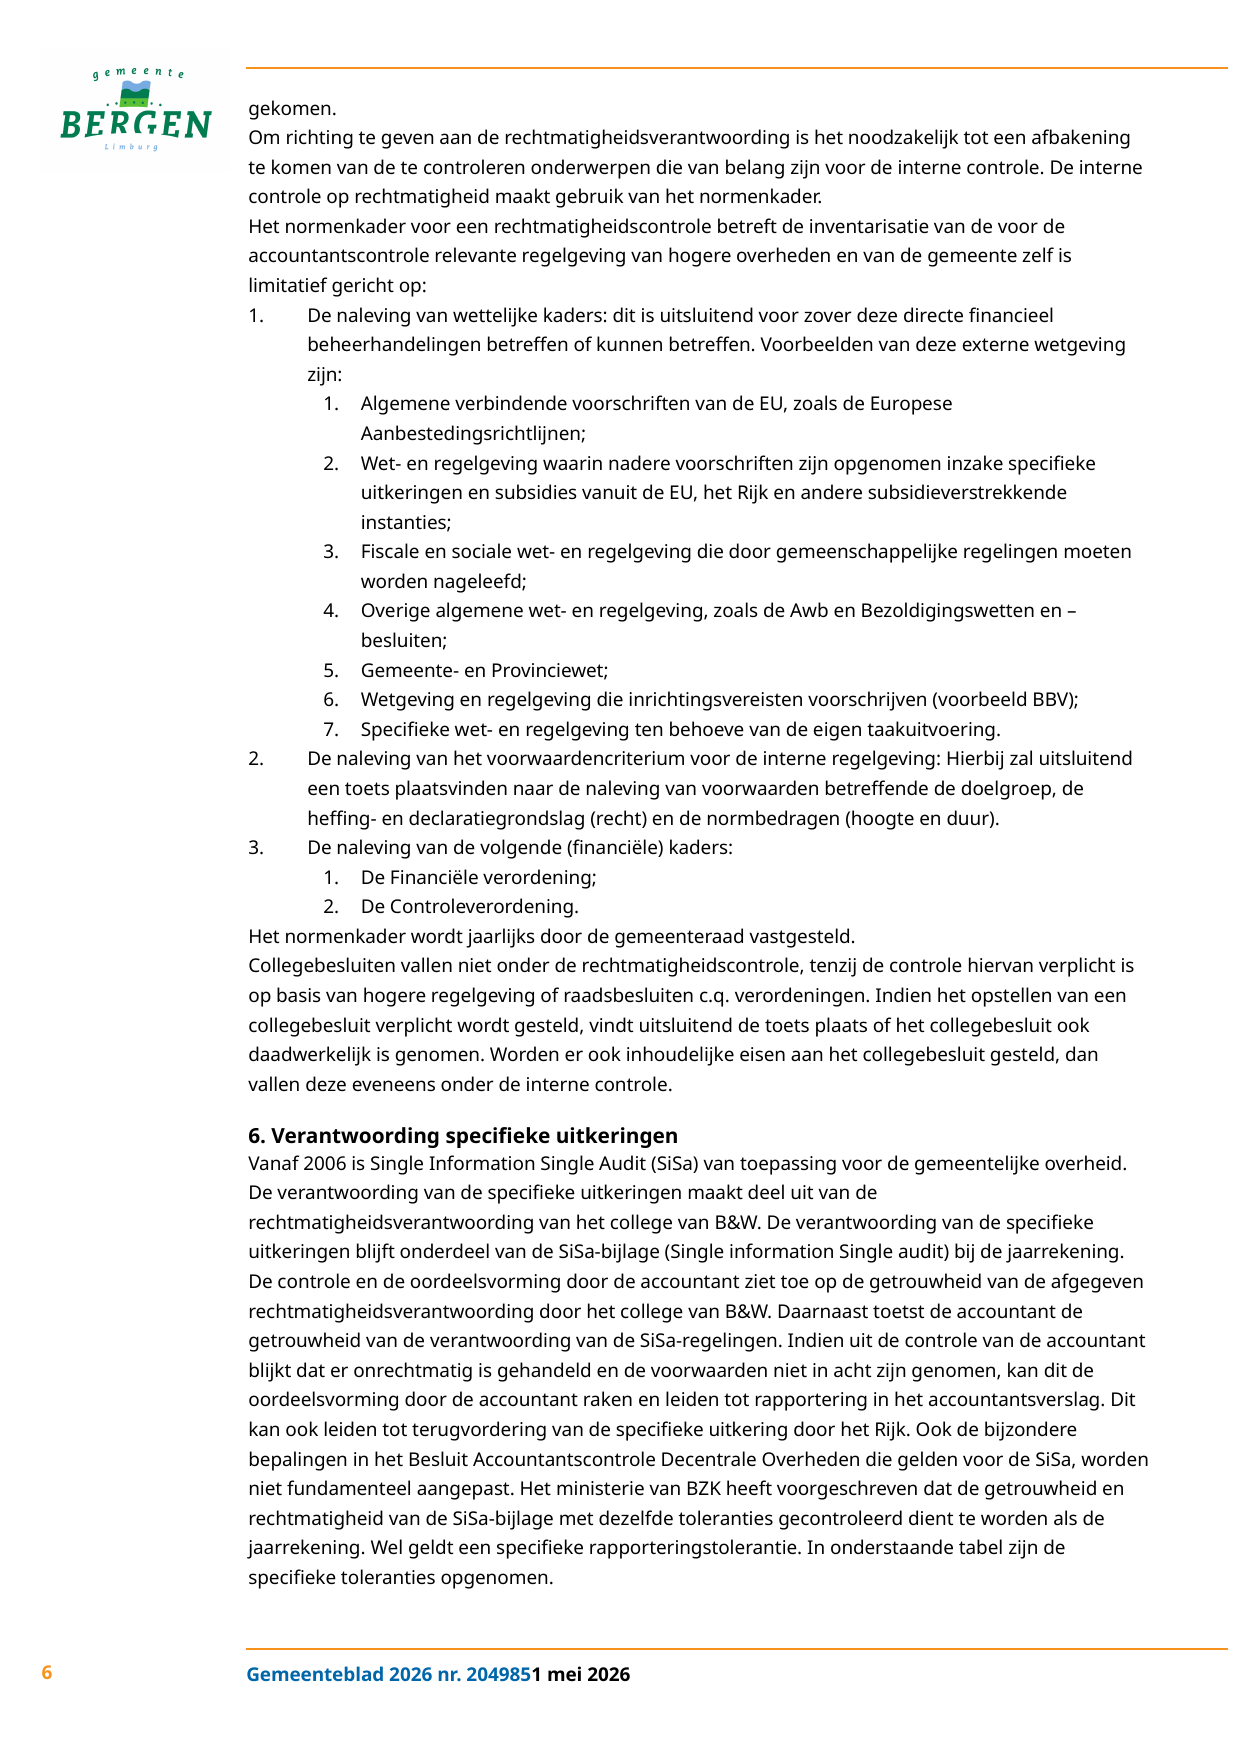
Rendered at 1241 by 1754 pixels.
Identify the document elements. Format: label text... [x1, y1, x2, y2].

picture [41, 47, 231, 172]
text gekomen. [248, 95, 1152, 121]
list De naleving van het voorwaardencriterium voor de interne regelgeving: Hierbij zal uitsluitend een toets plaatsvinden naar de naleving van voorwaarden betreffende de doelgroep, de heffing- en declaratiegrondslag (recht) en de normbedragen (hoogte en duur). [248, 746, 1152, 831]
text Om richting te geven aan de rechtmatigheidsverantwoording is het noodzakelijk tot een afbakening te komen van de te controleren onderwerpen die van belang zijn voor de interne controle. De interne controle op rechtmatigheid maakt gebruik van het normenkader. [248, 124, 1152, 209]
list De naleving van de volgende (financiële) kaders: [248, 834, 1152, 860]
list Fiscale en sociale wet- en regelgeving die door gemeenschappelijke regelingen moeten worden nageleefd; [323, 538, 1152, 594]
text Vanaf 2006 is Single Information Single Audit (SiSa) van toepassing voor de gemeentelijke overheid. De verantwoording van de specifieke uitkeringen maakt deel uit van de rechtmatigheidsverantwoording van het college van B&W. De verantwoording van de specifieke uitkeringen blijft onderdeel van de SiSa-bijlage (Single information Single audit) bij de jaarrekening. De controle en de oordeelsvorming door de accountant ziet toe op de getrouwheid van de afgegeven rechtmatigheidsverantwoording door het college van B&W. Daarnaast toetst de accountant de getrouwheid van de verantwoording van de SiSa-regelingen. Indien uit de controle van de accountant blijkt dat er onrechtmatig is gehandeld en de voorwaarden niet in acht zijn genomen, kan dit de oordeelsvorming door de accountant raken en leiden tot rapportering in het accountantsverslag. Dit kan ook leiden tot terugvordering van de specifieke uitkering door het Rijk. Ook de bijzondere bepalingen in het Besluit Accountantscontrole Decentrale Overheden die gelden voor de SiSa, worden niet fundamenteel aangepast. Het ministerie van BZK heeft voorgeschreven dat de getrouwheid en rechtmatigheid van de SiSa-bijlage met dezelfde toleranties gecontroleerd dient te worden als de jaarrekening. Wel geldt een specifieke rapporteringstolerantie. In onderstaande tabel zijn de specifieke toleranties opgenomen. [248, 1150, 1152, 1590]
list Gemeente- en Provinciewet; [323, 657, 1152, 683]
list Algemene verbindende voorschriften van de EU, zoals de Europese Aanbestedingsrichtlijnen; [323, 391, 1152, 446]
list Specifieke wet- en regelgeving ten behoeve van de eigen taakuitvoering. [323, 716, 1152, 742]
text 6. Verantwoording specifieke uitkeringen [248, 1121, 1152, 1150]
list Overige algemene wet- en regelgeving, zoals de Awb en Bezoldigingswetten en –besluiten; [323, 598, 1152, 653]
list Wet- en regelgeving waarin nadere voorschriften zijn opgenomen inzake specifieke uitkeringen en subsidies vanuit de EU, het Rijk en andere subsidieverstrekkende instanties; [323, 450, 1152, 535]
list Wetgeving en regelgeving die inrichtingsvereisten voorschrijven (voorbeeld BBV); [323, 686, 1152, 712]
text Het normenkader wordt jaarlijks door de gemeenteraad vastgesteld. [248, 923, 1152, 949]
list De Financiële verordening; [323, 864, 1152, 890]
text Collegebesluiten vallen niet onder de rechtmatigheidscontrole, tenzij de controle hiervan verplicht is op basis van hogere regelgeving of raadsbesluiten c.q. verordeningen. Indien het opstellen van een collegebesluit verplicht wordt gesteld, vindt uitsluitend de toets plaats of het collegebesluit ook daadwerkelijk is genomen. Worden er ook inhoudelijke eisen aan het collegebesluit gesteld, dan vallen deze eveneens onder de interne controle. [248, 953, 1152, 1097]
text Het normenkader voor een rechtmatigheidscontrole betreft de inventarisatie van de voor de accountantscontrole relevante regelgeving van hogere overheden en van de gemeente zelf is limitatief gericht op: [248, 213, 1152, 298]
list De naleving van wettelijke kaders: dit is uitsluitend voor zover deze directe financieel beheerhandelingen betreffen of kunnen betreffen. Voorbeelden van deze externe wetgeving zijn: [248, 302, 1152, 387]
list De Controleverordening. [323, 893, 1152, 919]
